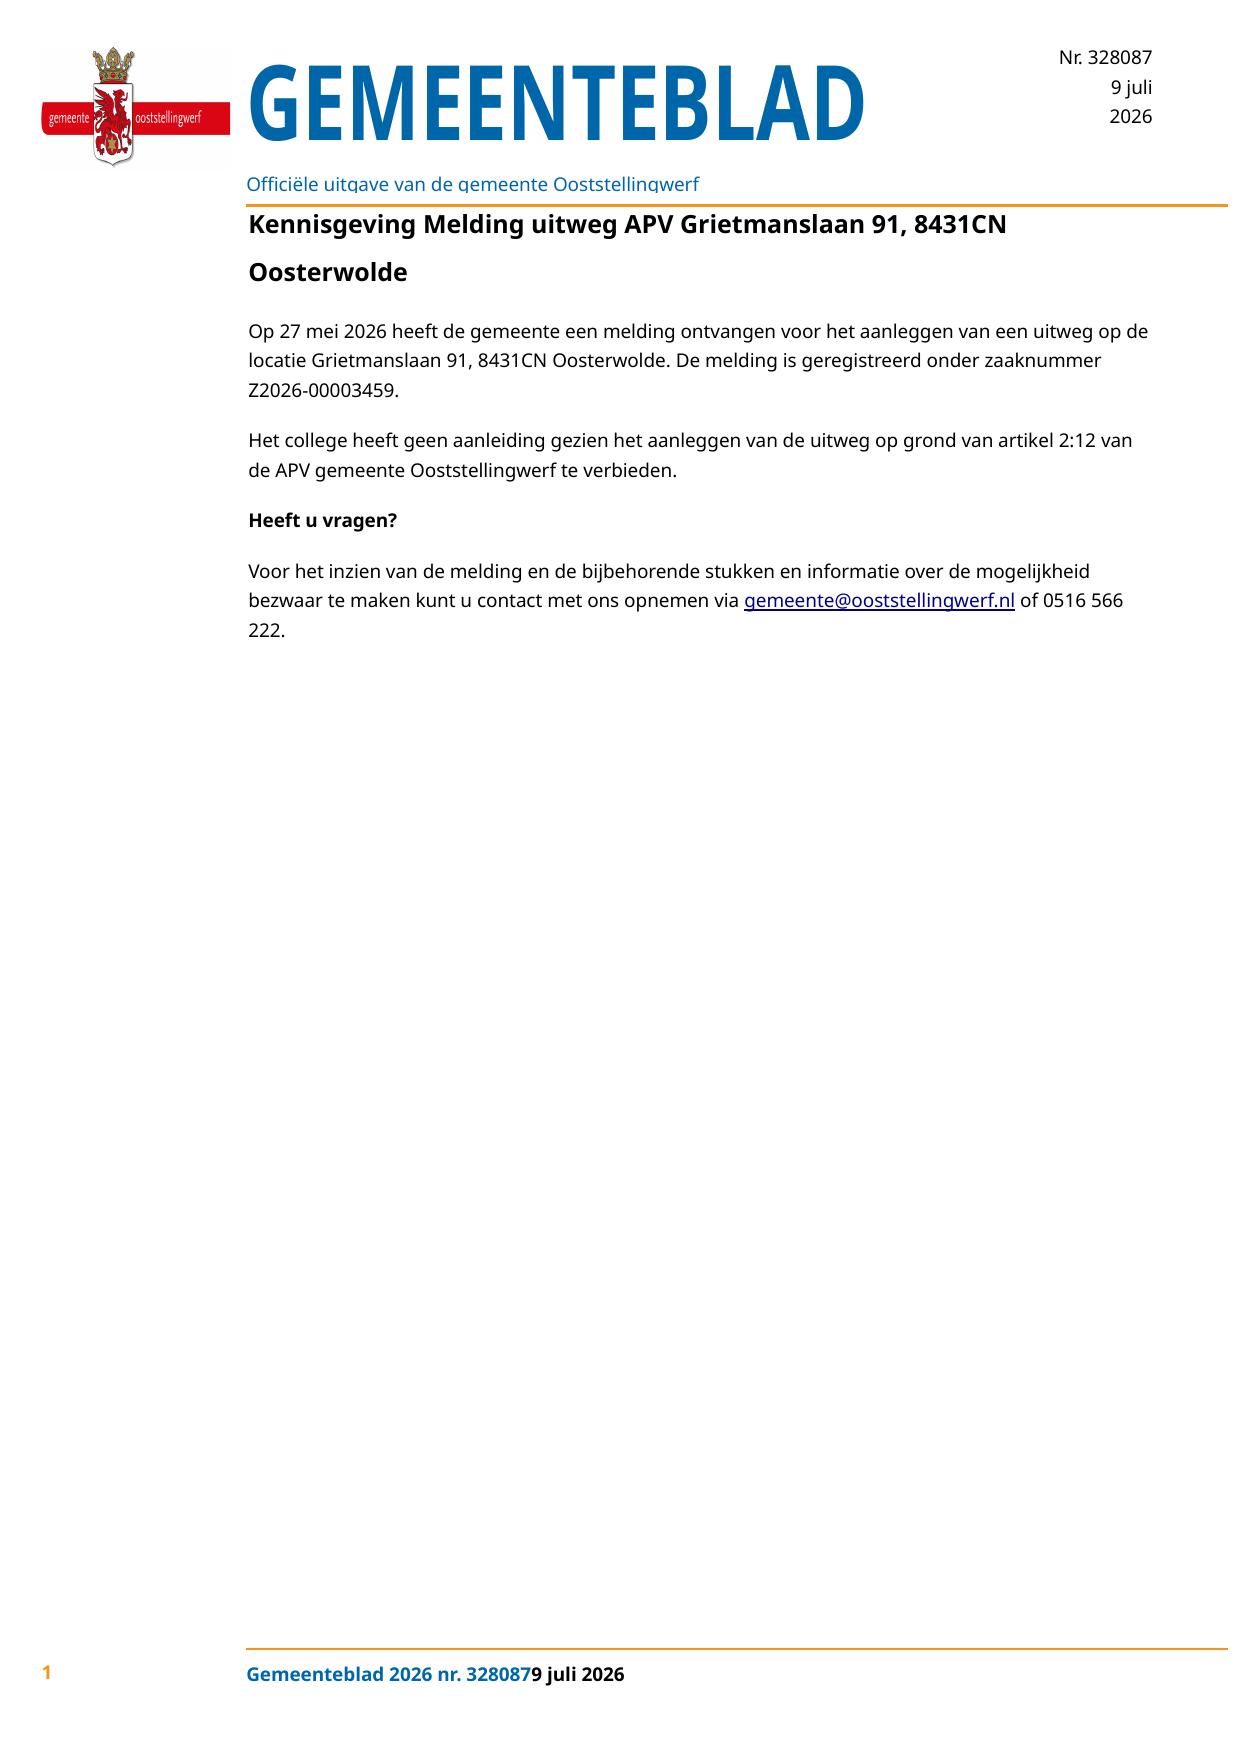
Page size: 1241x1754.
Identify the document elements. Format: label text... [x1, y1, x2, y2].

text Heeft u vragen? [248, 507, 1152, 533]
picture [41, 47, 231, 172]
text Het college heeft geen aanleiding gezien het aanleggen van de uitweg op grond van artikel 2:12 van de APV gemeente Ooststellingwerf te verbieden. [248, 427, 1152, 483]
text Voor het inzien van de melding en de bijbehorende stukken en informatie over de mogelijkheid bezwaar te maken kunt u contact met ons opnemen via gemeente@ooststellingwerf.nl of 0516 566 222. [248, 558, 1152, 643]
text Op 27 mei 2026 heeft de gemeente een melding ontvangen voor het aanleggen van een uitweg op de locatie Grietmanslaan 91, 8431CN Oosterwolde. De melding is geregistreerd onder zaaknummer Z2026-00003459. [248, 318, 1152, 403]
text Kennisgeving Melding uitweg APV Grietmanslaan 91, 8431CN Oosterwolde [248, 207, 1152, 288]
